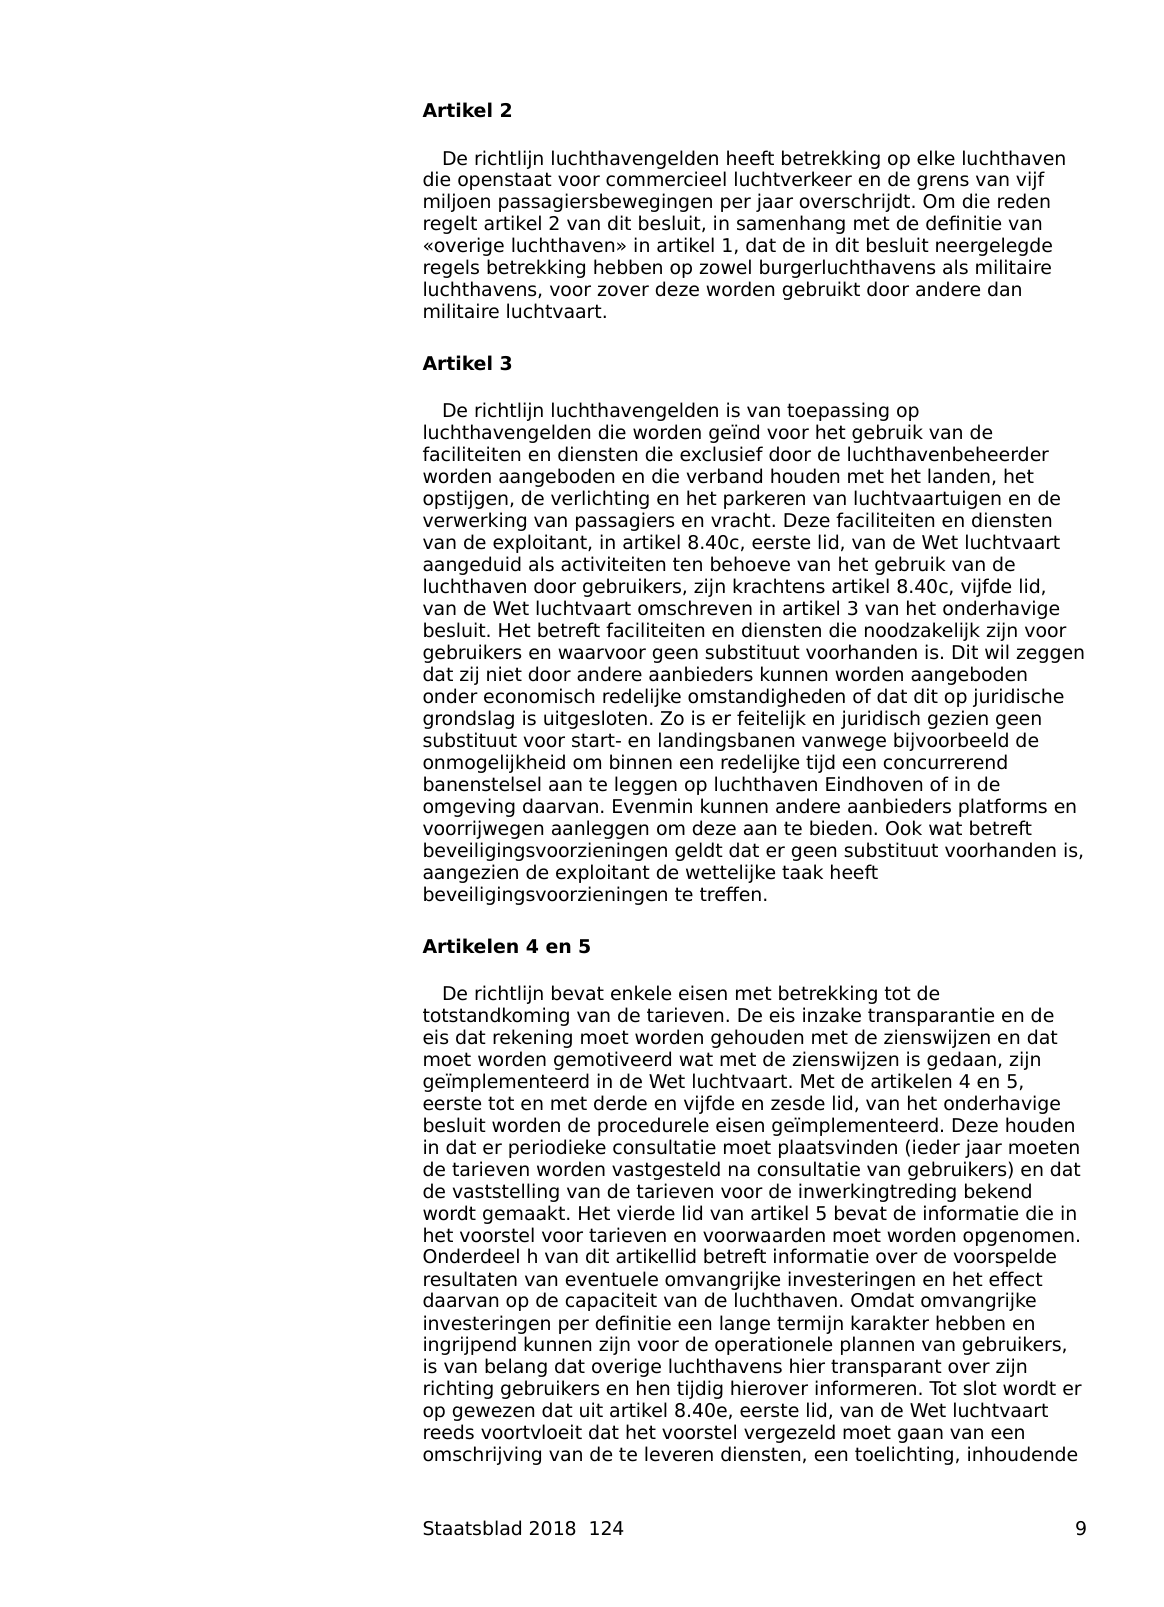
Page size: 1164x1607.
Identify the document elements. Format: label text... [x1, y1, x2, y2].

subtitle Artikel 3 [422, 353, 1087, 375]
subtitle Artikel 2 [422, 100, 1087, 122]
text De richtlijn luchthavengelden is van toepassing op luchthavengelden die worden geïnd voor het gebruik van de faciliteiten en diensten die exclusief door de luchthavenbeheerder worden aangeboden en die verband houden met het landen, het opstijgen, de verlichting en het parkeren van luchtvaartuigen en de verwerking van passagiers en vracht. Deze faciliteiten en diensten van de exploitant, in artikel 8.40c, eerste lid, van de Wet luchtvaart aangeduid als activiteiten ten behoeve van het gebruik van de luchthaven door gebruikers, zijn krachtens artikel 8.40c, vijfde lid, van de Wet luchtvaart omschreven in artikel 3 van het onderhavige besluit. Het betreft faciliteiten en diensten die noodzakelijk zijn voor gebruikers en waarvoor geen substituut voorhanden is. Dit wil zeggen dat zij niet door andere aanbieders kunnen worden aangeboden onder economisch redelijke omstandigheden of dat dit op juridische grondslag is uitgesloten. Zo is er feitelijk en juridisch gezien geen substituut voor start- en landingsbanen vanwege bijvoorbeeld de onmogelijkheid om binnen een redelijke tijd een concurrerend banenstelsel aan te leggen op luchthaven Eindhoven of in de omgeving daarvan. Evenmin kunnen andere aanbieders platforms en voorrijwegen aanleggen om deze aan te bieden. Ook wat betreft beveiligingsvoorzieningen geldt dat er geen substituut voorhanden is, aangezien de exploitant de wettelijke taak heeft beveiligingsvoorzieningen te treffen. [422, 400, 1087, 906]
text De richtlijn bevat enkele eisen met betrekking tot de totstandkoming van de tarieven. De eis inzake transparantie en de eis dat rekening moet worden gehouden met de zienswijzen en dat moet worden gemotiveerd wat met de zienswijzen is gedaan, zijn geïmplementeerd in de Wet luchtvaart. Met de artikelen 4 en 5, eerste tot en met derde en vijfde en zesde lid, van het onderhavige besluit worden de procedurele eisen geïmplementeerd. Deze houden in dat er periodieke consultatie moet plaatsvinden (ieder jaar moeten de tarieven worden vastgesteld na consultatie van gebruikers) en dat de vaststelling van de tarieven voor de inwerkingtreding bekend wordt gemaakt. Het vierde lid van artikel 5 bevat de informatie die in het voorstel voor tarieven en voorwaarden moet worden opgenomen. Onderdeel h van dit artikellid betreft informatie over de voorspelde resultaten van eventuele omvangrijke investeringen en het effect daarvan op de capaciteit van de luchthaven. Omdat omvangrijke investeringen per definitie een lange termijn karakter hebben en ingrijpend kunnen zijn voor de operationele plannen van gebruikers, is van belang dat overige luchthavens hier transparant over zijn richting gebruikers en hen tijdig hierover informeren. Tot slot wordt er op gewezen dat uit artikel 8.40e, eerste lid, van de Wet luchtvaart reeds voortvloeit dat het voorstel vergezeld moet gaan van een omschrijving van de te leveren diensten, een toelichting, inhoudende [422, 983, 1087, 1466]
subtitle Artikelen 4 en 5 [422, 936, 1087, 958]
text De richtlijn luchthavengelden heeft betrekking op elke luchthaven die openstaat voor commercieel luchtverkeer en de grens van vijf miljoen passagiersbewegingen per jaar overschrijdt. Om die reden regelt artikel 2 van dit besluit, in samenhang met de definitie van «overige luchthaven» in artikel 1, dat de in dit besluit neergelegde regels betrekking hebben op zowel burgerluchthavens als militaire luchthavens, voor zover deze worden gebruikt door andere dan militaire luchtvaart. [422, 147, 1087, 323]
